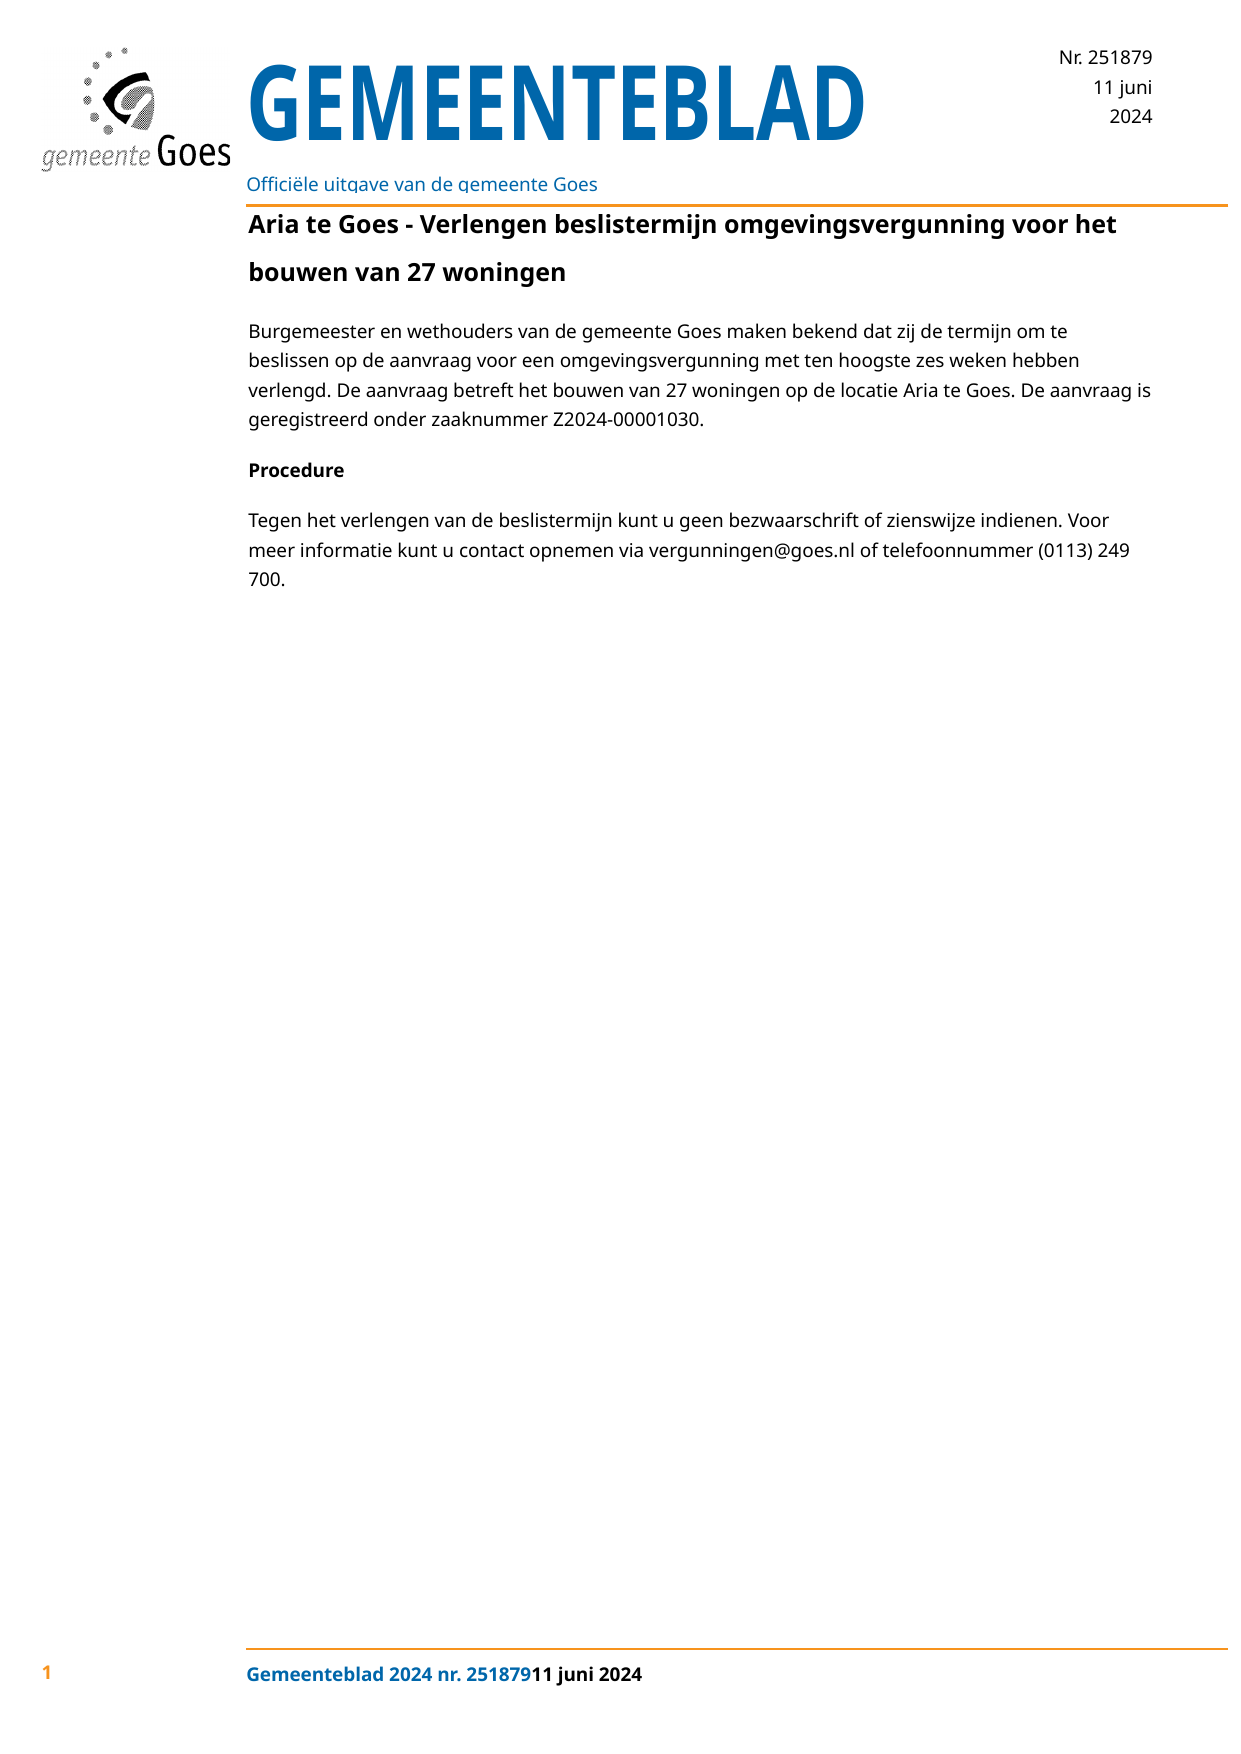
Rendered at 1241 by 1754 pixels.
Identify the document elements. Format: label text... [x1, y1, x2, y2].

text Procedure [248, 457, 1152, 483]
text Burgemeester en wethouders van de gemeente Goes maken bekend dat zij de termijn om te beslissen op de aanvraag voor een omgevingsvergunning met ten hoogste zes weken hebben verlengd. De aanvraag betreft het bouwen van 27 woningen op de locatie Aria te Goes. De aanvraag is geregistreerd onder zaaknummer Z2024-00001030. [248, 318, 1152, 432]
text Aria te Goes - Verlengen beslistermijn omgevingsvergunning voor het bouwen van 27 woningen [248, 207, 1152, 288]
picture [41, 47, 231, 172]
text Tegen het verlengen van de beslistermijn kunt u geen bezwaarschrift of zienswijze indienen. Voor meer informatie kunt u contact opnemen via vergunningen@goes.nl of telefoonnummer (0113) 249 700. [248, 507, 1152, 592]
